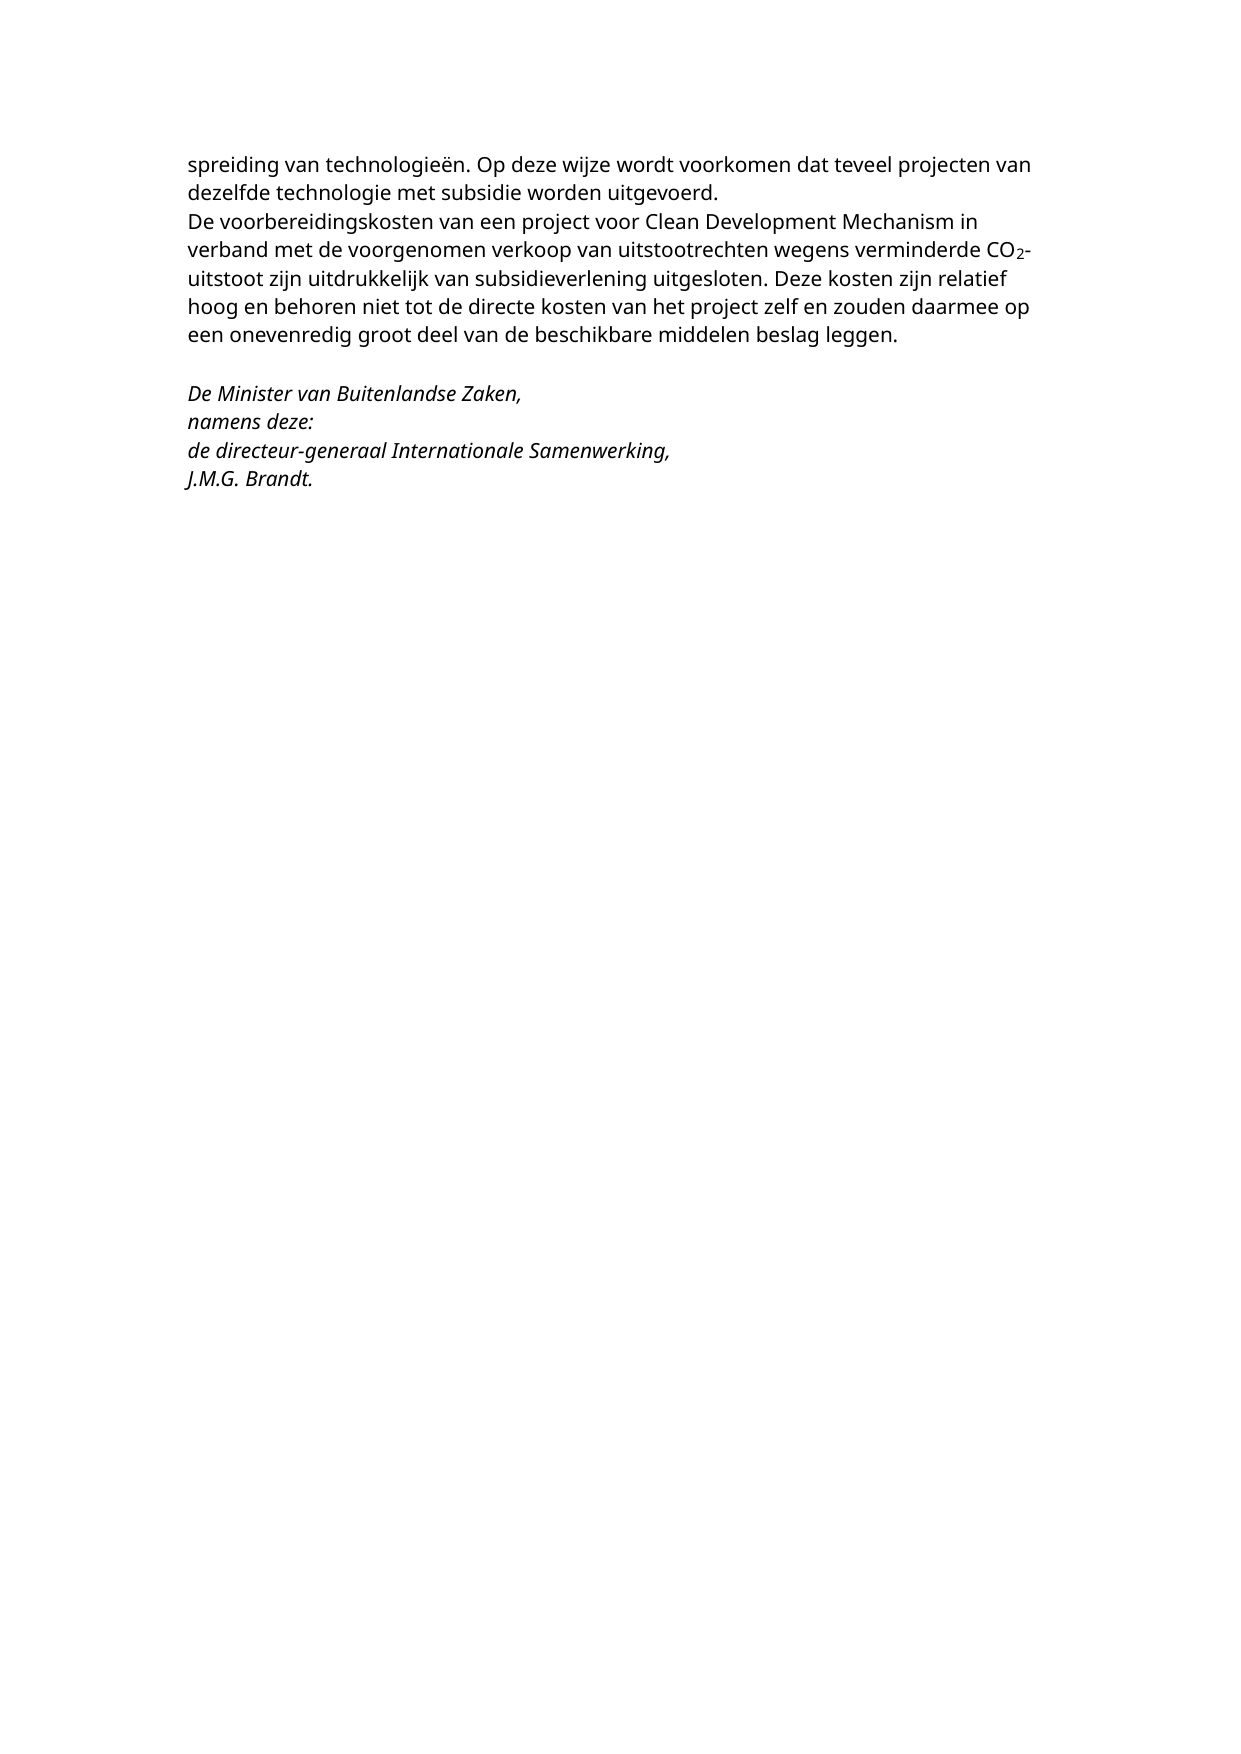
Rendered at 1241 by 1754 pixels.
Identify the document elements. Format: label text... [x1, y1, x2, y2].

text De voorbereidingskosten van een project voor Clean Development Mechanism in verband met de voorgenomen verkoop van uitstootrechten wegens verminderde CO2-uitstoot zijn uitdrukkelijk van subsidieverlening uitgesloten. Deze kosten zijn relatief hoog en behoren niet tot de directe kosten van het project zelf en zouden daarmee op een onevenredig groot deel van de beschikbare middelen beslag leggen. [187, 207, 1053, 349]
text namens deze: [187, 407, 1053, 436]
text spreiding van technologieën. Op deze wijze wordt voorkomen dat teveel projecten van dezelfde technologie met subsidie worden uitgevoerd. [187, 150, 1053, 207]
text de directeur-generaal Internationale Samenwerking, [187, 436, 1053, 464]
text De Minister van Buitenlandse Zaken, [187, 379, 1053, 407]
text J.M.G. Brandt. [187, 464, 1053, 493]
